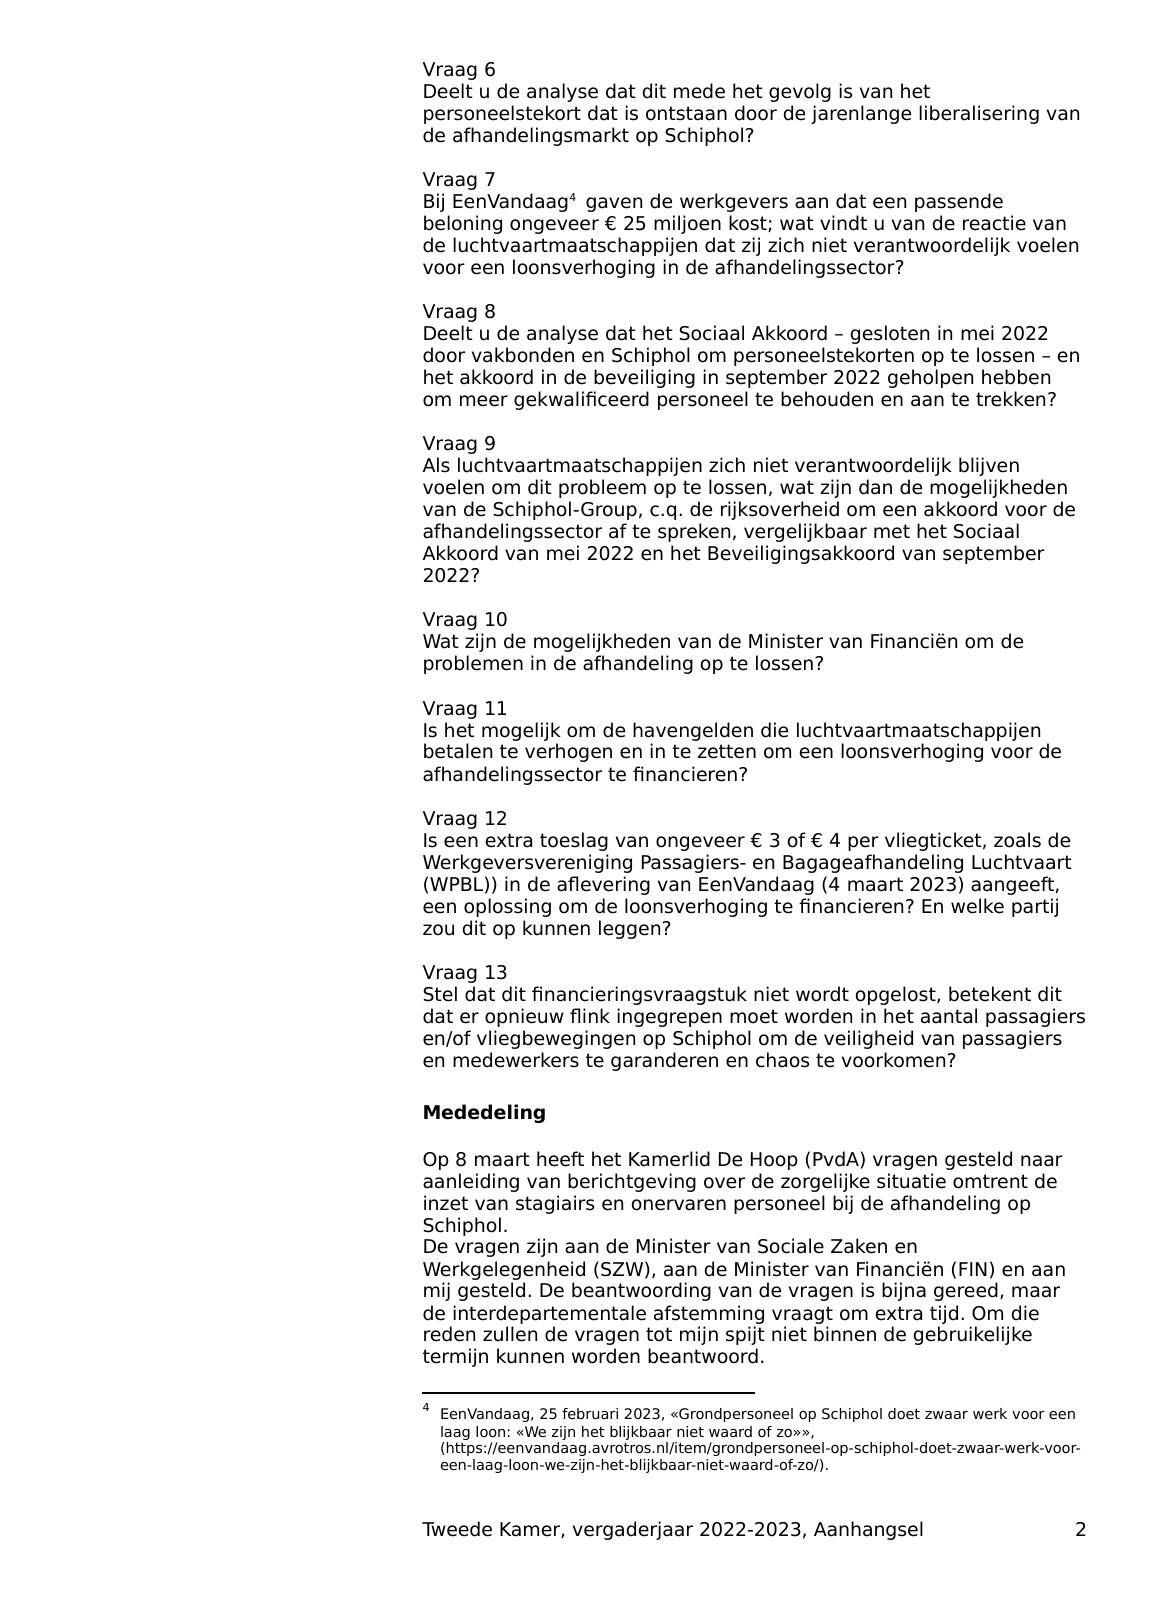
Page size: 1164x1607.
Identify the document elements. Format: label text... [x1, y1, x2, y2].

text Wat zijn de mogelijkheden van de Minister van Financiën om de problemen in de afhandeling op te lossen? [422, 631, 1087, 675]
text Vraag 9 [422, 433, 1087, 455]
text EenVandaag, 25 februari 2023, «Grondpersoneel op Schiphol doet zwaar werk voor een laag loon: «We zijn het blijkbaar niet waard of zo»», (https://eenvandaag.avrotros.nl/item/grondpersoneel-op-schiphol-doet-zwaar-werk-voor-een-laag-loon-we-zijn-het-blijkbaar-niet-waard-of-zo/). [422, 1402, 1087, 1474]
text De vragen zijn aan de Minister van Sociale Zaken en Werkgelegenheid (SZW), aan de Minister van Financiën (FIN) en aan mij gesteld. De beantwoording van de vragen is bijna gereed, maar de interdepartementale afstemming vraagt om extra tijd. Om die reden zullen de vragen tot mijn spijt niet binnen de gebruikelijke termijn kunnen worden beantwoord. [422, 1236, 1087, 1368]
subtitle Mededeling [422, 1102, 1087, 1123]
text Vraag 6 [422, 59, 1087, 81]
text Deelt u de analyse dat dit mede het gevolg is van het personeelstekort dat is ontstaan door de jarenlange liberalisering van de afhandelingsmarkt op Schiphol? [422, 81, 1087, 147]
text Is een extra toeslag van ongeveer € 3 of € 4 per vliegticket, zoals de Werkgeversvereniging Passagiers- en Bagageafhandeling Luchtvaart (WPBL)) in de aflevering van EenVandaag (4 maart 2023) aangeeft, een oplossing om de loonsverhoging te financieren? En welke partij zou dit op kunnen leggen? [422, 829, 1087, 939]
text Vraag 7 [422, 169, 1087, 191]
text Vraag 10 [422, 609, 1087, 631]
text Vraag 8 [422, 301, 1087, 323]
text Stel dat dit financieringsvraagstuk niet wordt opgelost, betekent dit dat er opnieuw flink ingegrepen moet worden in het aantal passagiers en/of vliegbewegingen op Schiphol om de veiligheid van passagiers en medewerkers te garanderen en chaos te voorkomen? [422, 984, 1087, 1072]
text Vraag 11 [422, 697, 1087, 719]
text Deelt u de analyse dat het Sociaal Akkoord – gesloten in mei 2022 door vakbonden en Schiphol om personeelstekorten op te lossen – en het akkoord in de beveiliging in september 2022 geholpen hebben om meer gekwalificeerd personeel te behouden en aan te trekken? [422, 323, 1087, 411]
text Is het mogelijk om de havengelden die luchtvaartmaatschappijen betalen te verhogen en in te zetten om een loonsverhoging voor de afhandelingssector te financieren? [422, 719, 1087, 785]
text Als luchtvaartmaatschappijen zich niet verantwoordelijk blijven voelen om dit probleem op te lossen, wat zijn dan de mogelijkheden van de Schiphol-Group, c.q. de rijksoverheid om een akkoord voor de afhandelingssector af te spreken, vergelijkbaar met het Sociaal Akkoord van mei 2022 en het Beveiligingsakkoord van september 2022? [422, 455, 1087, 587]
text Vraag 13 [422, 962, 1087, 984]
text Vraag 12 [422, 808, 1087, 829]
text Op 8 maart heeft het Kamerlid De Hoop (PvdA) vragen gesteld naar aanleiding van berichtgeving over de zorgelijke situatie omtrent de inzet van stagiairs en onervaren personeel bij de afhandeling op Schiphol. [422, 1148, 1087, 1236]
text Bij EenVandaag gaven de werkgevers aan dat een passende beloning ongeveer € 25 miljoen kost; wat vindt u van de reactie van de luchtvaartmaatschappijen dat zij zich niet verantwoordelijk voelen voor een loonsverhoging in de afhandelingssector? [422, 191, 1087, 279]
